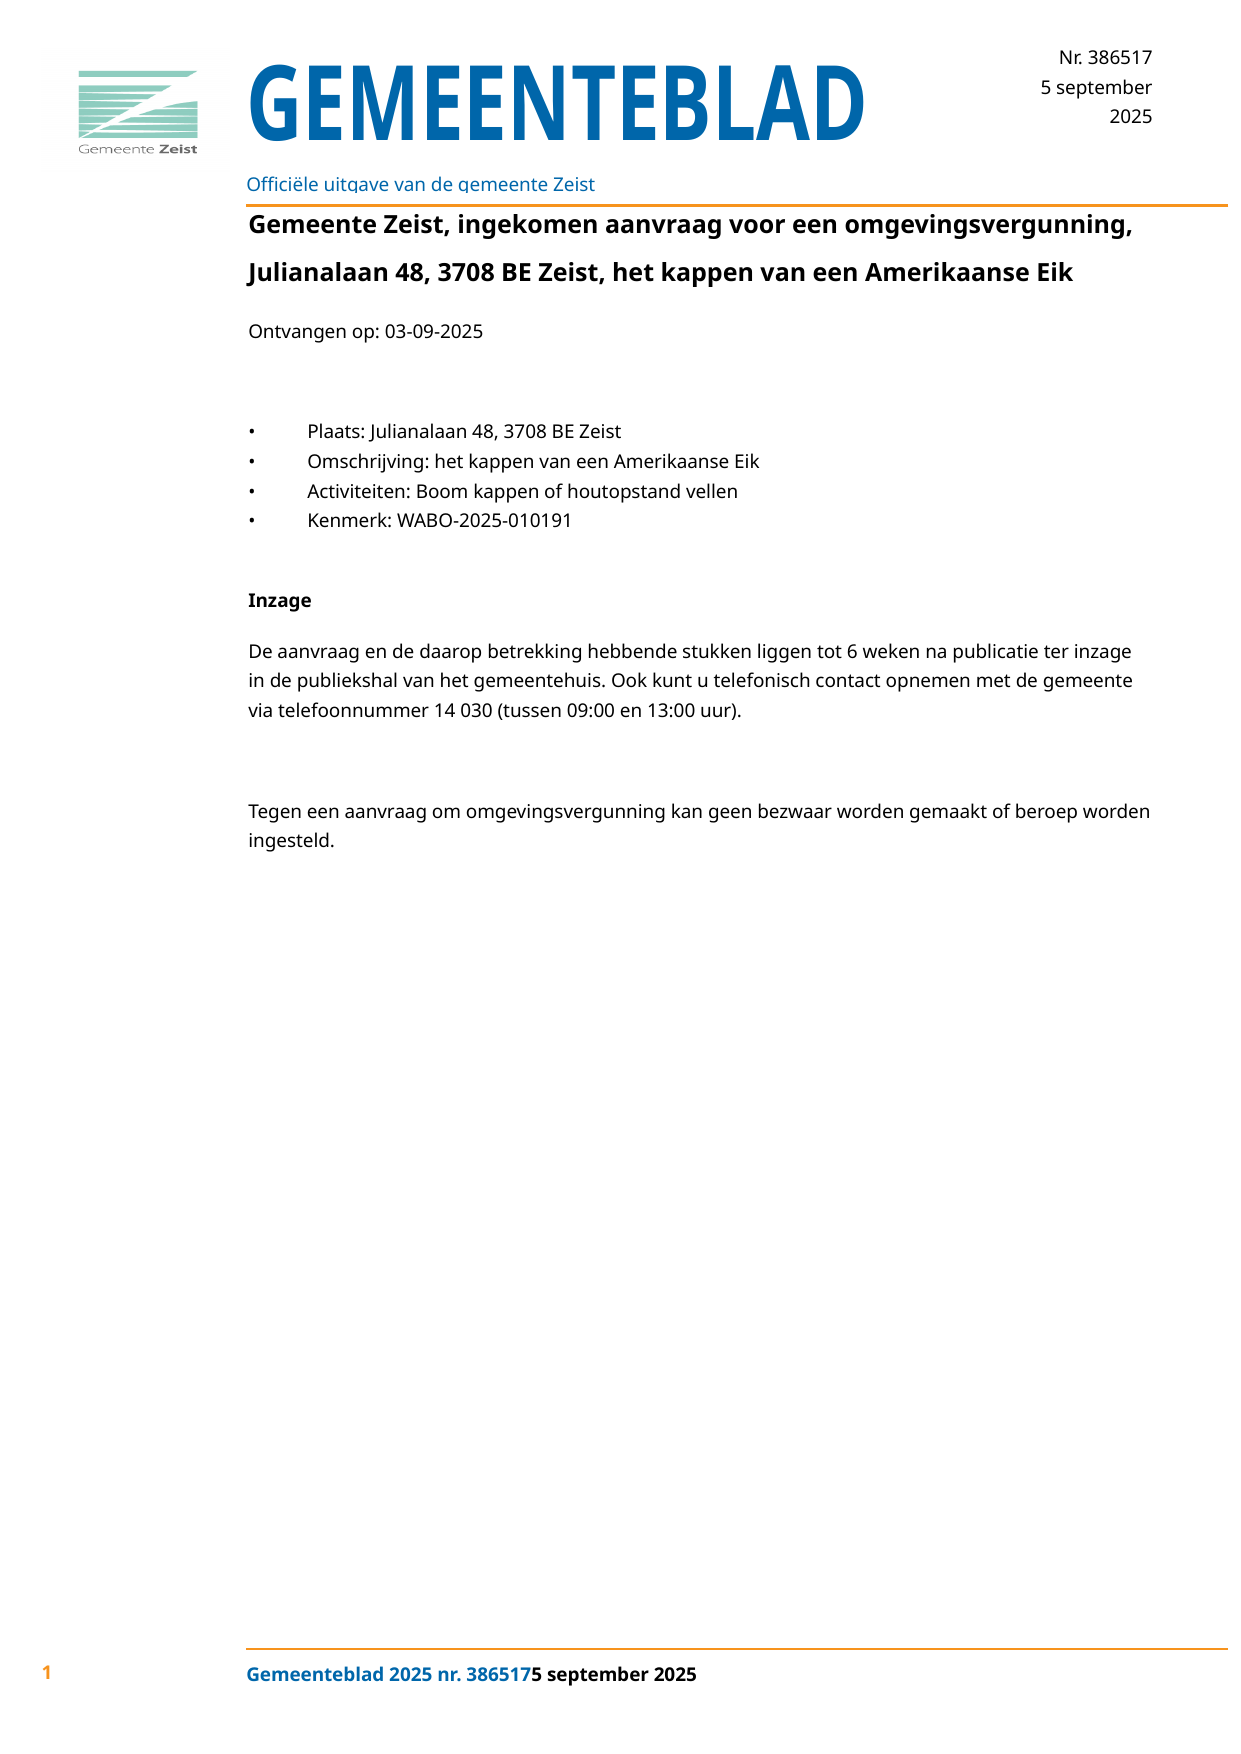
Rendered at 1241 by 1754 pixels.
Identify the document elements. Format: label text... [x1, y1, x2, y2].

picture [41, 47, 231, 172]
text Ontvangen op: 03-09-2025 [248, 318, 1152, 344]
text Inzage [248, 587, 1152, 613]
text De aanvraag en de daarop betrekking hebbende stukken liggen tot 6 weken na publicatie ter inzage in de publiekshal van het gemeentehuis. Ook kunt u telefonisch contact opnemen met de gemeente via telefoonnummer 14 030 (tussen 09:00 en 13:00 uur). [248, 638, 1152, 723]
list Omschrijving: het kappen van een Amerikaanse Eik [248, 448, 1152, 474]
text Tegen een aanvraag om omgevingsvergunning kan geen bezwaar worden gemaakt of beroep worden ingesteld. [248, 798, 1152, 853]
list Kenmerk: WABO-2025-010191 [248, 507, 1152, 533]
text Gemeente Zeist, ingekomen aanvraag voor een omgevingsvergunning, Julianalaan 48, 3708 BE Zeist, het kappen van een Amerikaanse Eik [248, 207, 1152, 288]
list Activiteiten: Boom kappen of houtopstand vellen [248, 478, 1152, 504]
list Plaats: Julianalaan 48, 3708 BE Zeist [248, 419, 1152, 444]
